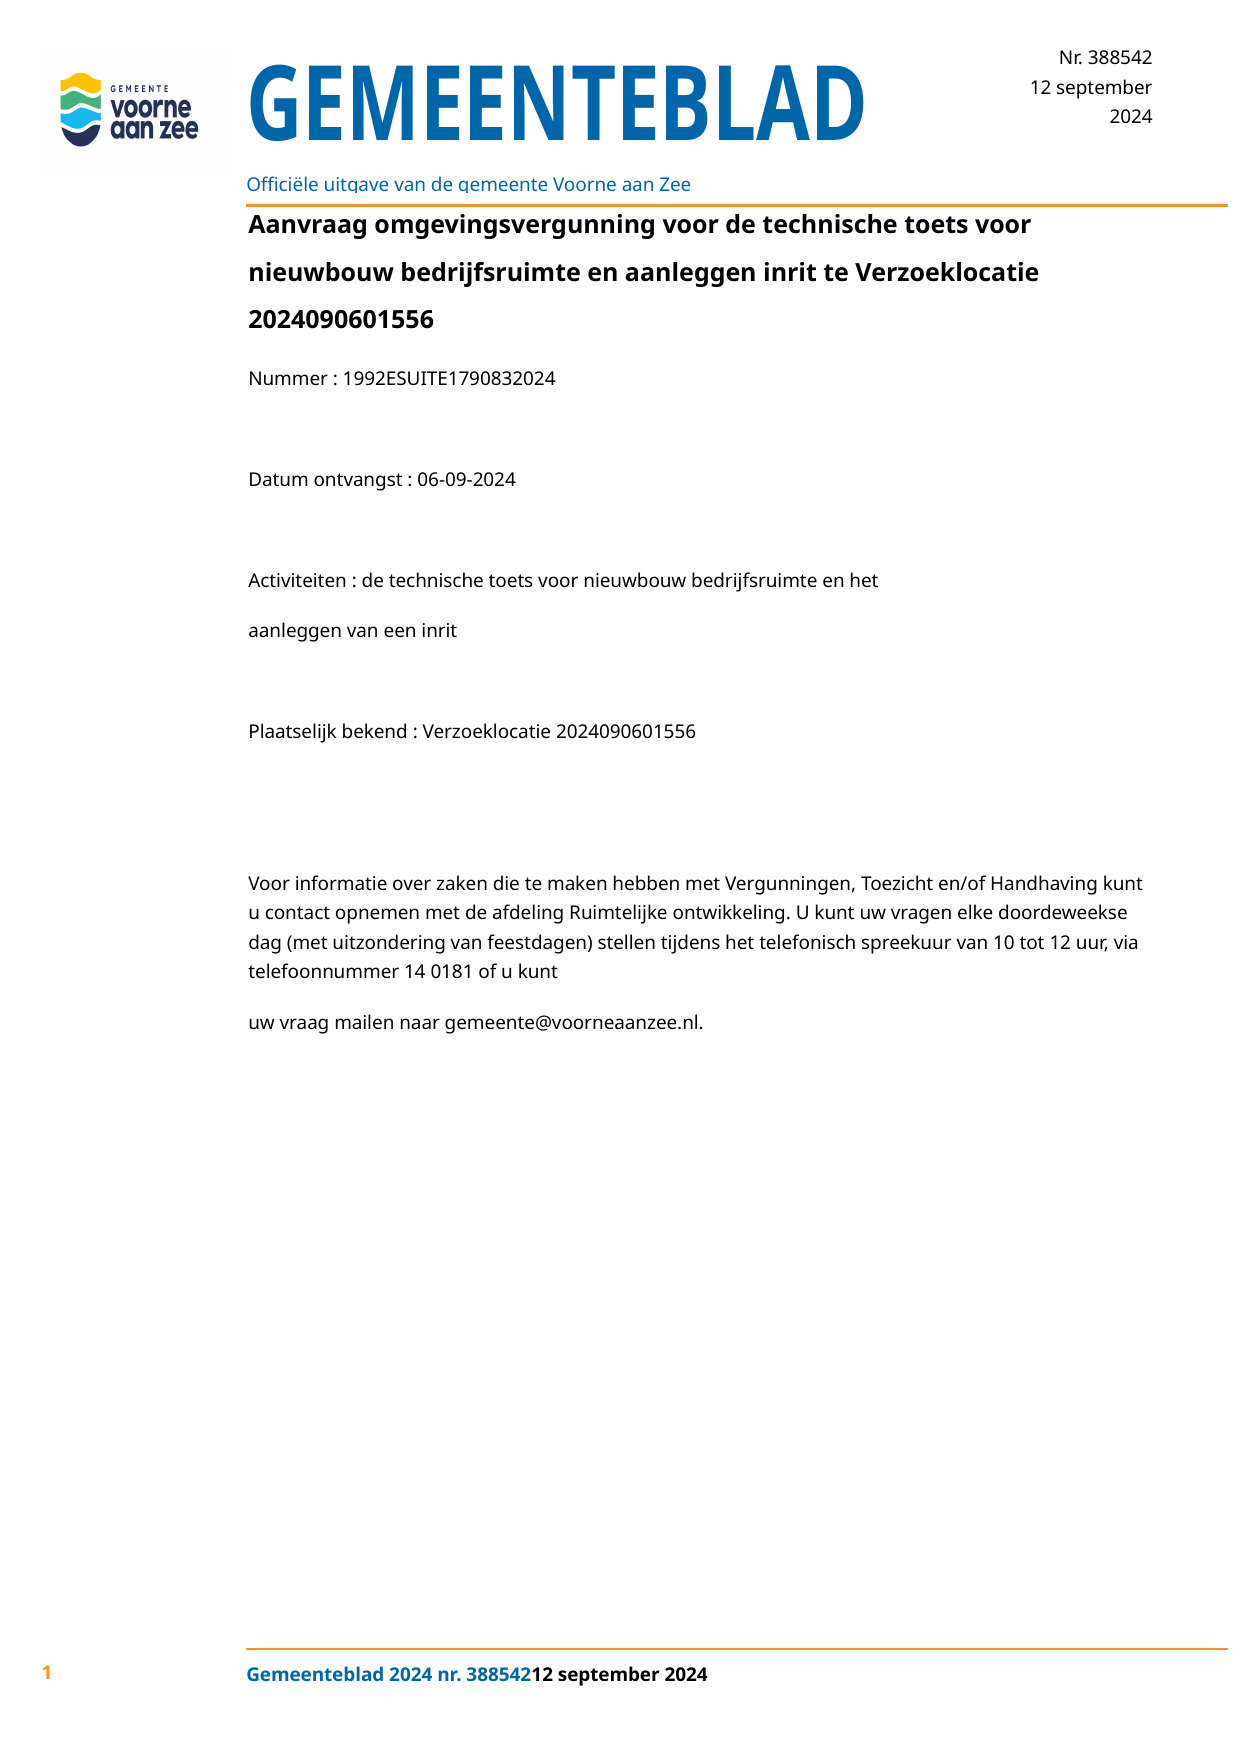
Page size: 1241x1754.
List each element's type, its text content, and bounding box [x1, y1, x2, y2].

text Plaatselijk bekend : Verzoeklocatie 2024090601556 [248, 718, 1152, 744]
text Datum ontvangst : 06-09-2024 [248, 466, 1152, 492]
text Aanvraag omgevingsvergunning voor de technische toets voor nieuwbouw bedrijfsruimte en aanleggen inrit te Verzoeklocatie 2024090601556 [248, 207, 1152, 336]
text uw vraag mailen naar gemeente@voorneaanzee.nl. [248, 1009, 1152, 1034]
text aanleggen van een inrit [248, 618, 1152, 643]
text Activiteiten : de technische toets voor nieuwbouw bedrijfsruimte en het [248, 567, 1152, 593]
text Voor informatie over zaken die te maken hebben met Vergunningen, Toezicht en/of Handhaving kunt u contact opnemen met de afdeling Ruimtelijke ontwikkeling. U kunt uw vragen elke doordeweekse dag (met uitzondering van feestdagen) stellen tijdens het telefonisch spreekuur van 10 tot 12 uur, via telefoonnummer 14 0181 of u kunt [248, 870, 1152, 984]
text Nummer : 1992ESUITE1790832024 [248, 366, 1152, 391]
picture [41, 47, 231, 172]
